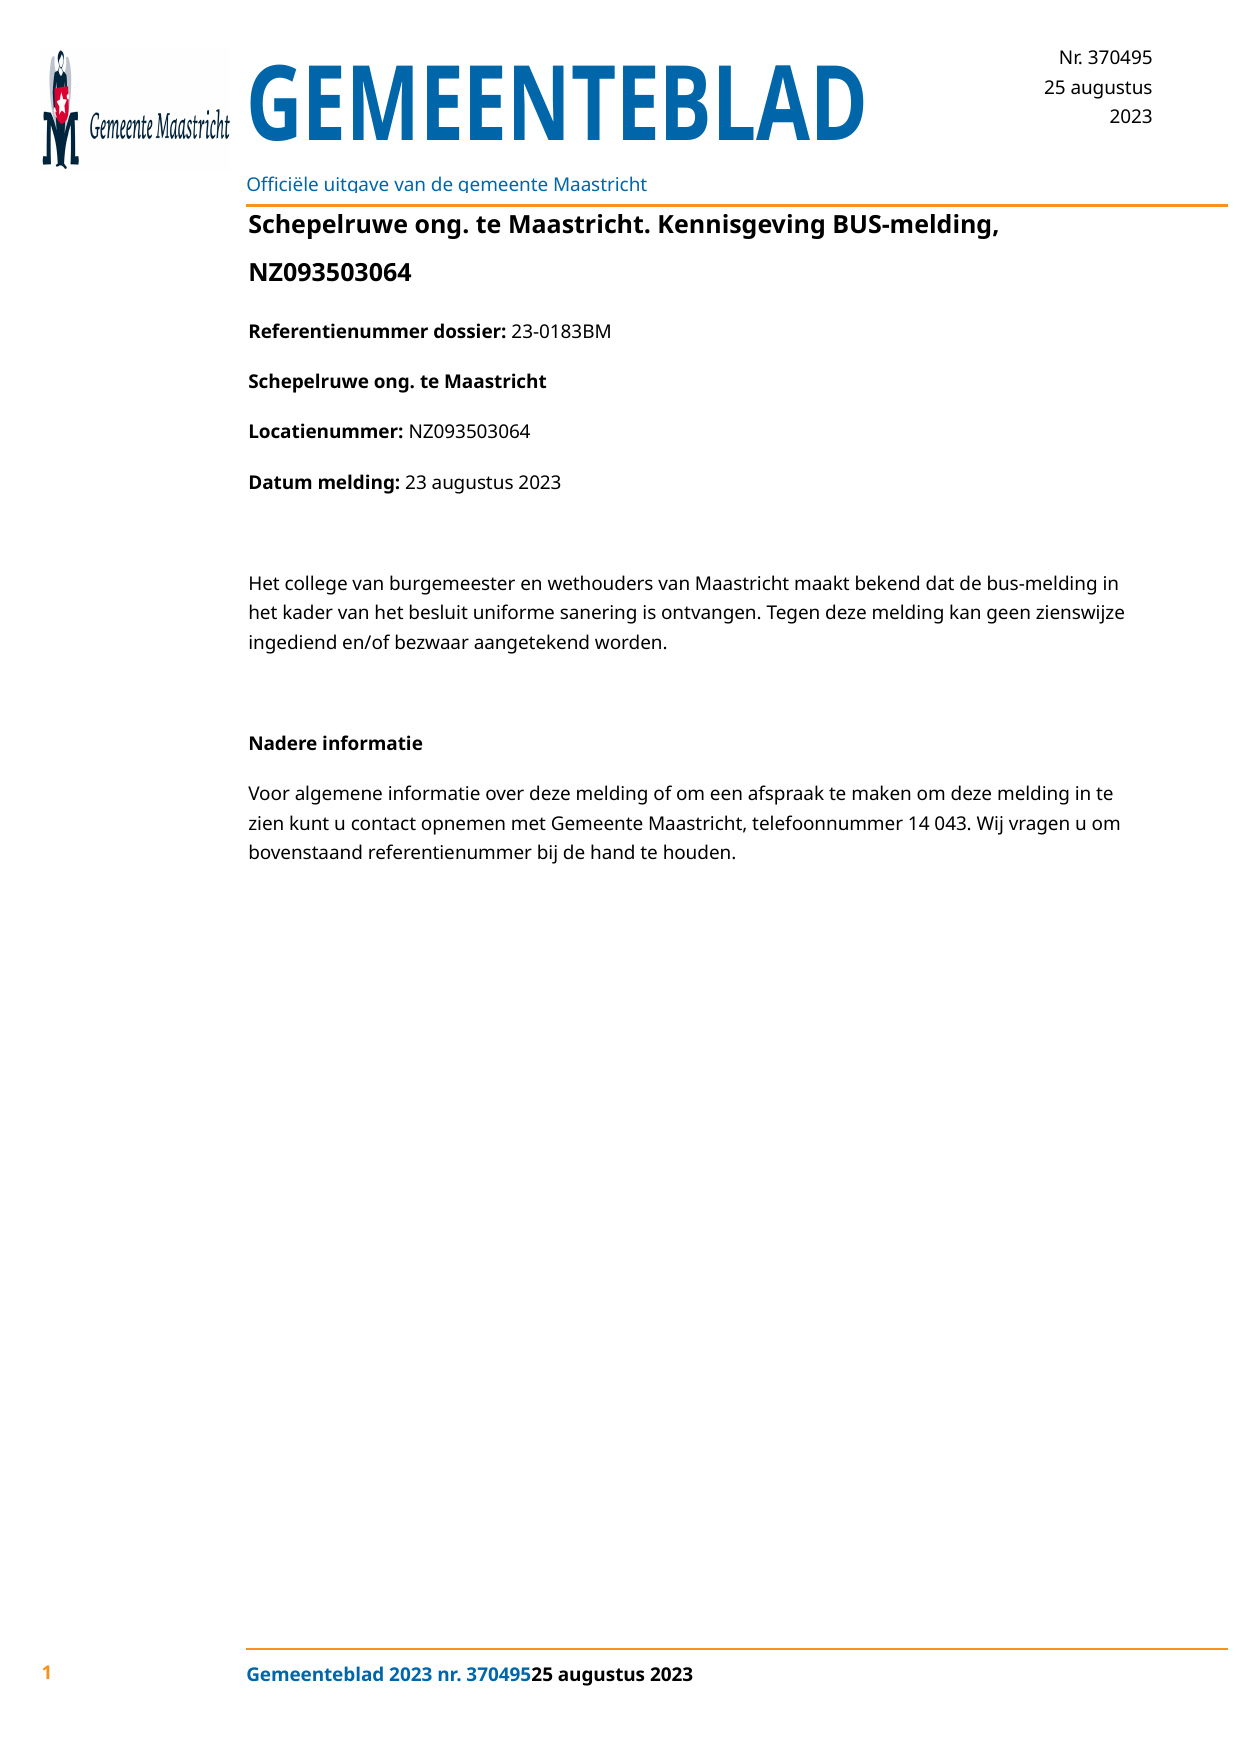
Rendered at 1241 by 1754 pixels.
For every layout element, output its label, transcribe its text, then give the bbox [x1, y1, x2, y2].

text Nadere informatie [248, 730, 1152, 756]
text Voor algemene informatie over deze melding of om een afspraak te maken om deze melding in te zien kunt u contact opnemen met Gemeente Maastricht, telefoonnummer 14 043. Wij vragen u om bovenstaand referentienummer bij de hand te houden. [248, 780, 1152, 865]
text Datum melding: 23 augustus 2023 [248, 469, 1152, 495]
picture [41, 47, 231, 172]
text Locatienummer: NZ093503064 [248, 419, 1152, 444]
text Het college van burgemeester en wethouders van Maastricht maakt bekend dat de bus-melding in het kader van het besluit uniforme sanering is ontvangen. Tegen deze melding kan geen zienswijze ingediend en/of bezwaar aangetekend worden. [248, 570, 1152, 655]
text Schepelruwe ong. te Maastricht [248, 368, 1152, 394]
text Referentienummer dossier: 23-0183BM [248, 318, 1152, 344]
text Schepelruwe ong. te Maastricht. Kennisgeving BUS-melding, NZ093503064 [248, 207, 1152, 288]
